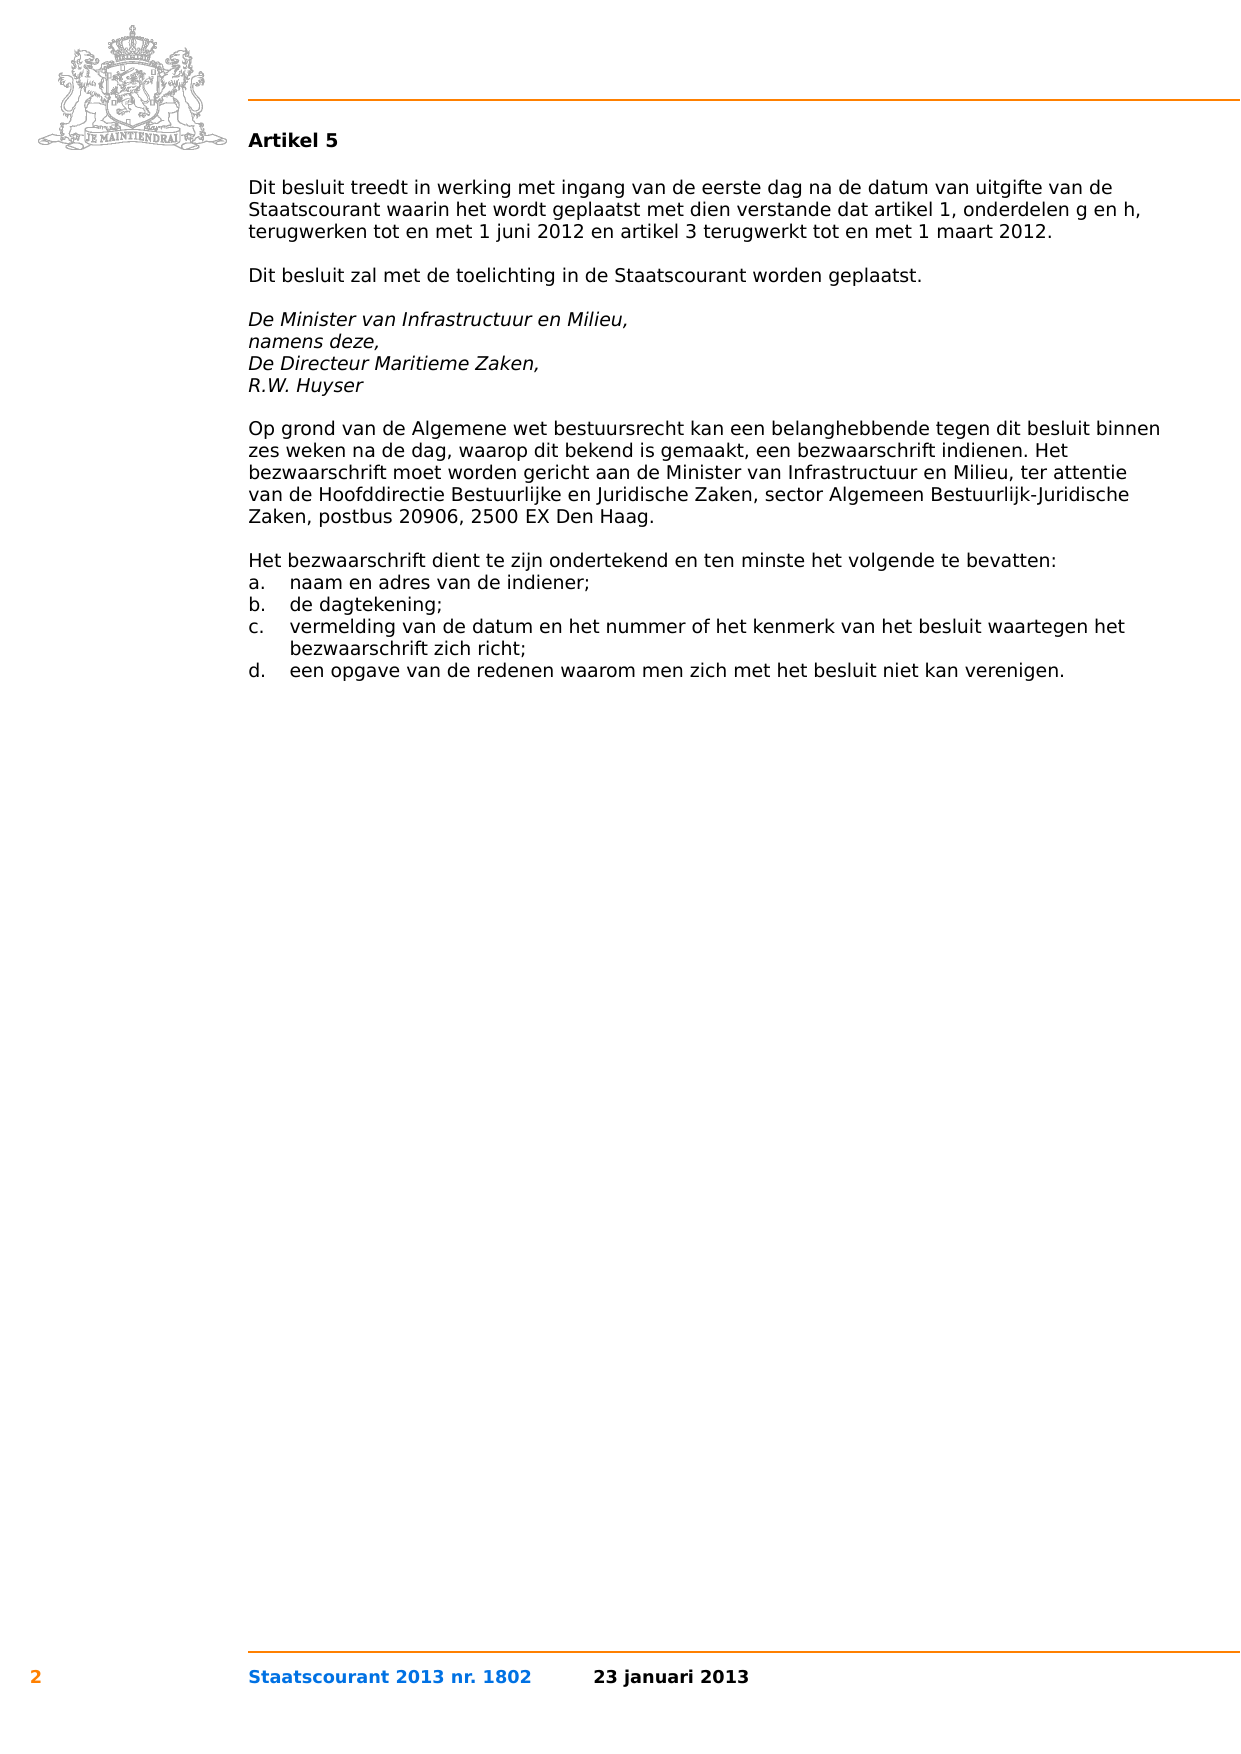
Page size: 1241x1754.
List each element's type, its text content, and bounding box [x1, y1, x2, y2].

text Dit besluit zal met de toelichting in de Staatscourant worden geplaatst. [248, 265, 1163, 287]
subtitle Artikel 5 [248, 130, 1163, 152]
text De Minister van Infrastructuur en Milieu, namens deze, De Directeur Maritieme Zaken, R.W. Huyser [248, 308, 1163, 396]
text b. de dagtekening; [248, 594, 1163, 616]
text d. een opgave van de redenen waarom men zich met het besluit niet kan verenigen. [248, 660, 1163, 682]
text c. vermelding van de datum en het nummer of het kenmerk van het besluit waartegen het bezwaarschrift zich richt; [248, 616, 1163, 660]
text Het bezwaarschrift dient te zijn ondertekend en ten minste het volgende te bevatten: [248, 550, 1163, 572]
text Dit besluit treedt in werking met ingang van de eerste dag na de datum van uitgifte van de Staatscourant waarin het wordt geplaatst met dien verstande dat artikel 1, onderdelen g en h, terugwerken tot en met 1 juni 2012 en artikel 3 terugwerkt tot en met 1 maart 2012. [248, 177, 1163, 243]
text a. naam en adres van de indiener; [248, 572, 1163, 594]
picture [38, 25, 227, 150]
text Op grond van de Algemene wet bestuursrecht kan een belanghebbende tegen dit besluit binnen zes weken na de dag, waarop dit bekend is gemaakt, een bezwaarschrift indienen. Het bezwaarschrift moet worden gericht aan de Minister van Infrastructuur en Milieu, ter attentie van de Hoofddirectie Bestuurlijke en Juridische Zaken, sector Algemeen Bestuurlijk-Juridische Zaken, postbus 20906, 2500 EX Den Haag. [248, 418, 1163, 528]
